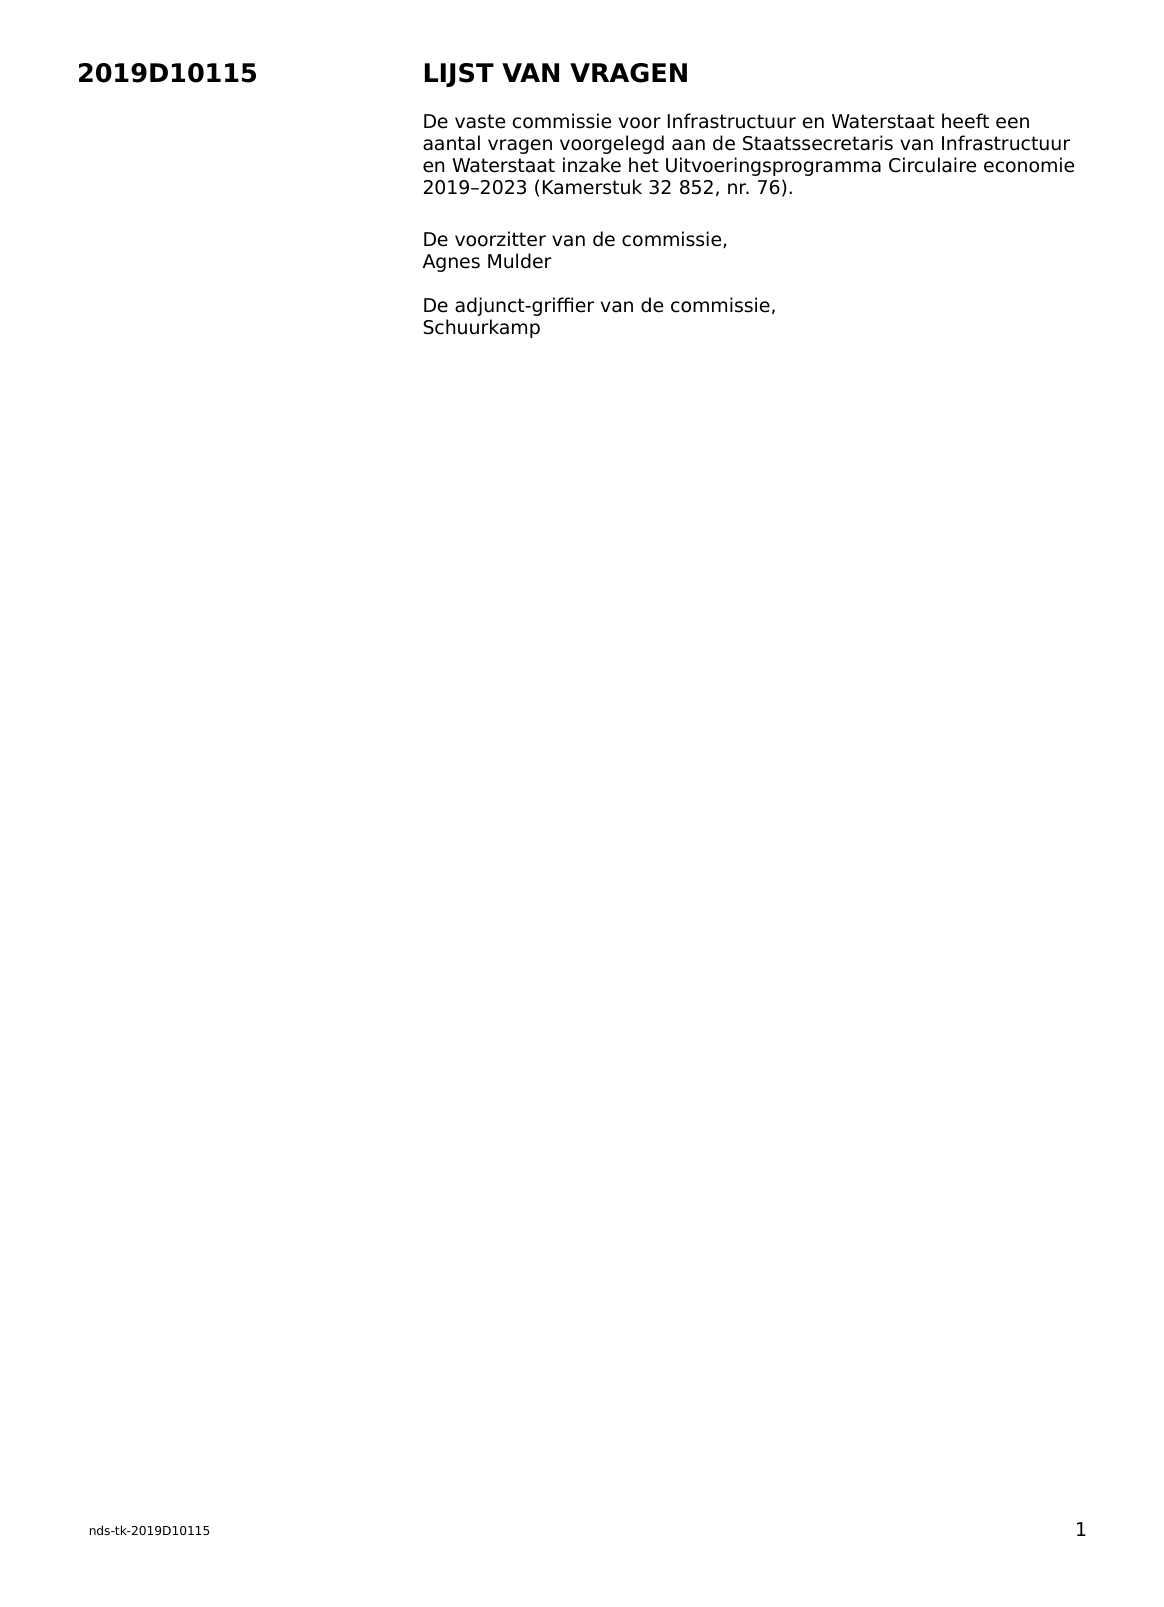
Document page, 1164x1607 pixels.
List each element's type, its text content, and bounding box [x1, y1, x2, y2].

text De adjunct-griffier van de commissie, Schuurkamp [422, 295, 1087, 339]
text De vaste commissie voor Infrastructuur en Waterstaat heeft een aantal vragen voorgelegd aan de Staatssecretaris van Infrastructuur en Waterstaat inzake het Uitvoeringsprogramma Circulaire economie 2019–2023 (Kamerstuk 32 852, nr. 76). [422, 111, 1087, 199]
text 2019D10115 LIJST VAN VRAGEN [77, 59, 1087, 89]
text nds-tk-2019D10115 [88, 1524, 323, 1538]
text De voorzitter van de commissie, Agnes Mulder [422, 229, 1087, 273]
